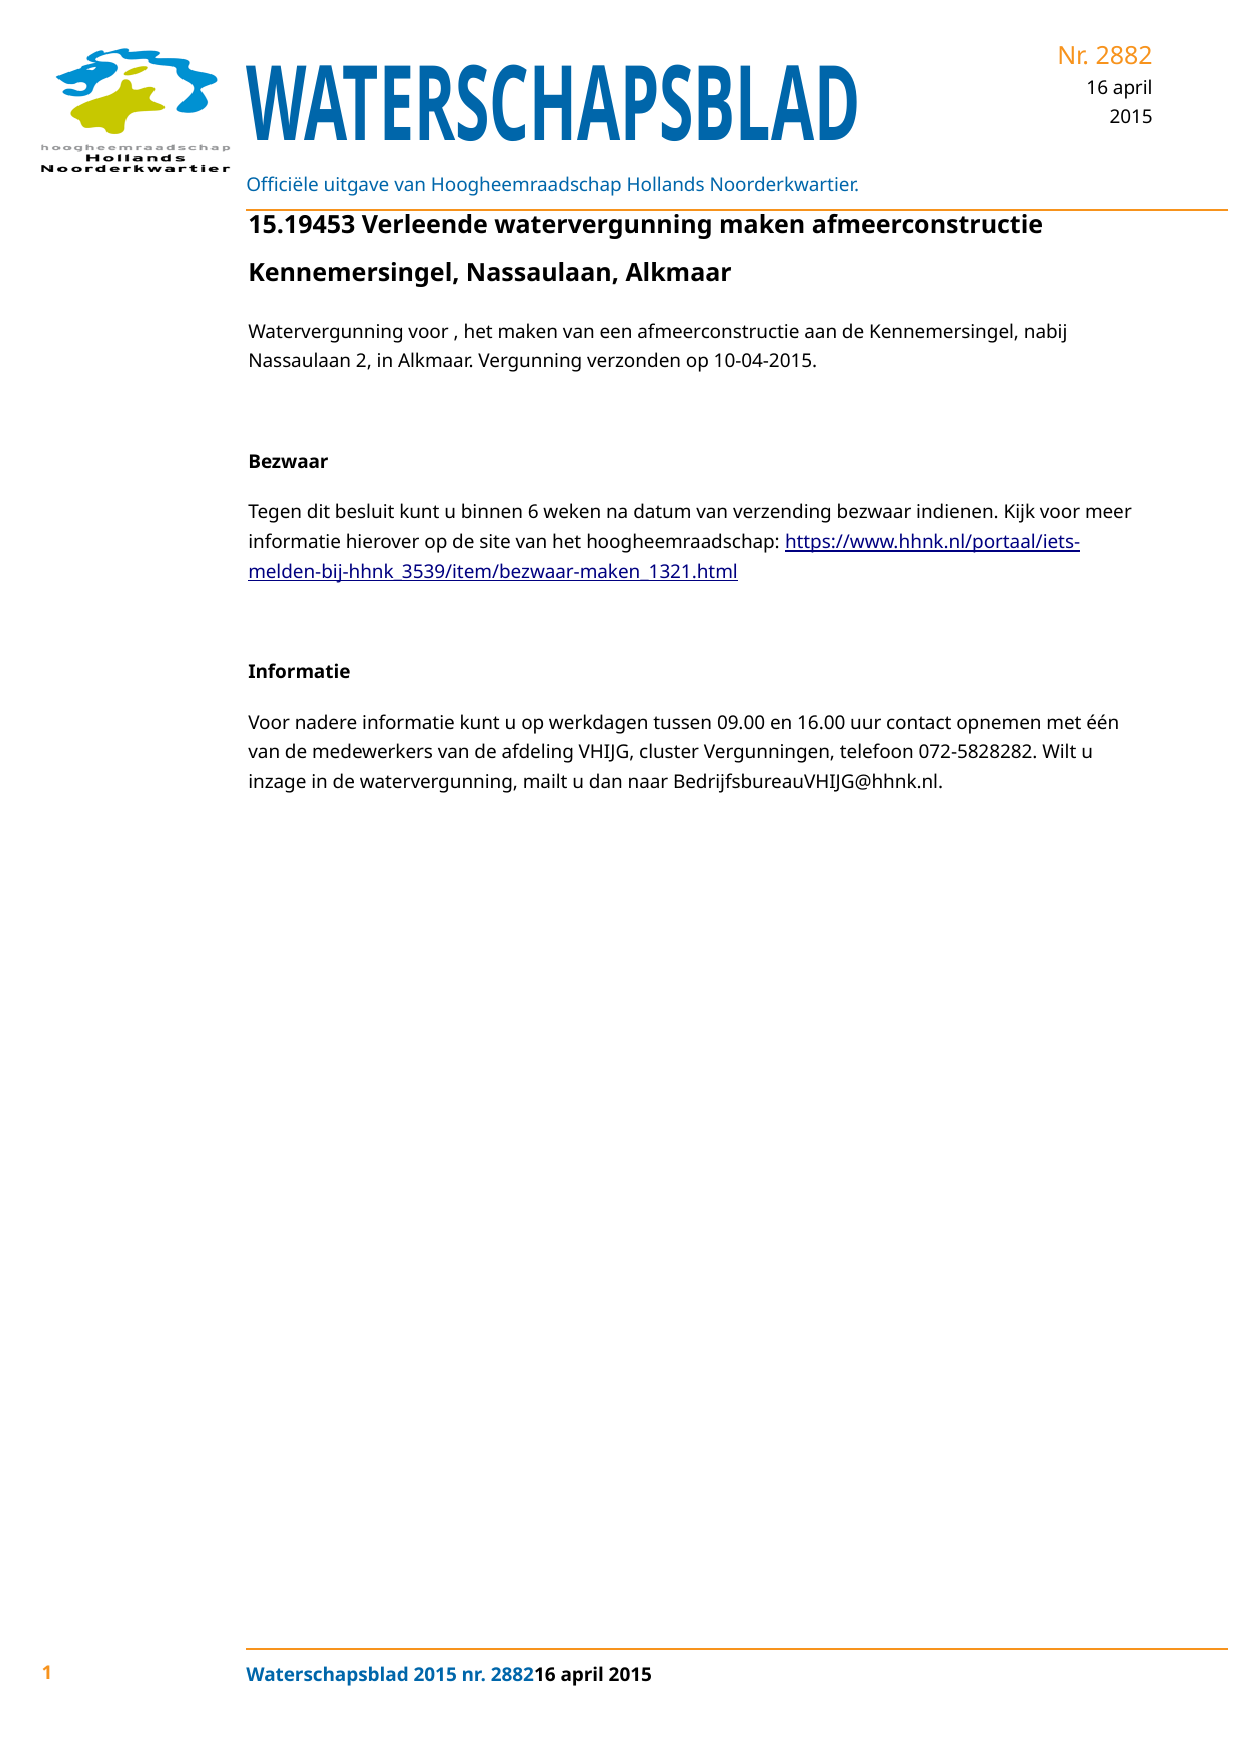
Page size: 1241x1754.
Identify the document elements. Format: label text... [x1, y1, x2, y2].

text Informatie [248, 659, 1152, 684]
text 15.19453 Verleende watervergunning maken afmeerconstructie Kennemersingel, Nassaulaan, Alkmaar [248, 211, 1152, 288]
text Watervergunning voor , het maken van een afmeerconstructie aan de Kennemersingel, nabij Nassaulaan 2, in Alkmaar. Vergunning verzonden op 10-04-2015. [248, 318, 1152, 373]
text Voor nadere informatie kunt u op werkdagen tussen 09.00 en 16.00 uur contact opnemen met één van de medewerkers van de afdeling VHIJG, cluster Vergunningen, telefoon 072-5828282. Wilt u inzage in de watervergunning, mailt u dan naar BedrijfsbureauVHIJG@hhnk.nl. [248, 709, 1152, 794]
text Bezwaar [248, 448, 1152, 474]
picture [41, 47, 231, 172]
text Tegen dit besluit kunt u binnen 6 weken na datum van verzending bezwaar indienen. Kijk voor meer informatie hierover op de site van het hoogheemraadschap: https://www.hhnk.nl/portaal/iets-melden-bij-hhnk_3539/item/bezwaar-maken_1321.html [248, 499, 1152, 584]
